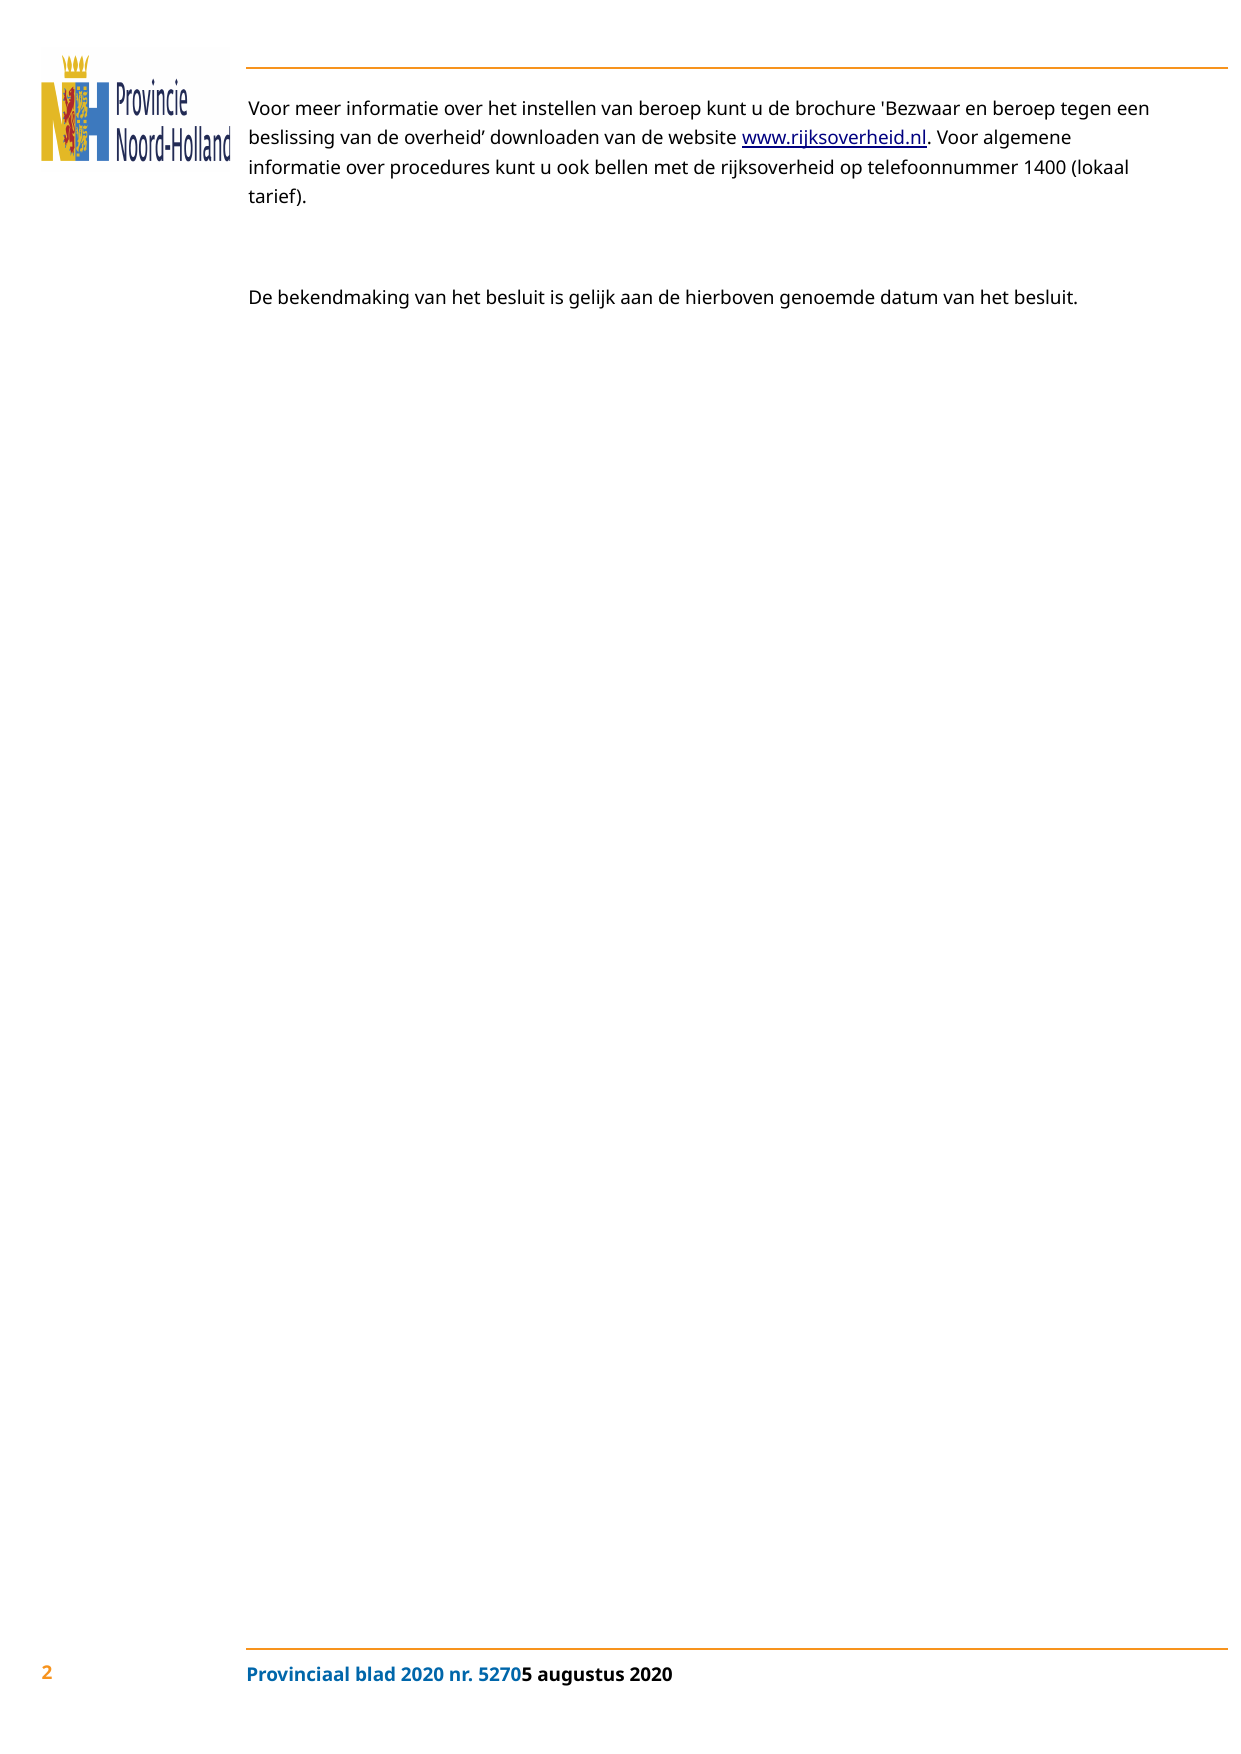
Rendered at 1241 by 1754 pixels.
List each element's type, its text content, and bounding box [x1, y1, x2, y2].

text Voor meer informatie over het instellen van beroep kunt u de brochure 'Bezwaar en beroep tegen een beslissing van de overheid’ downloaden van de website www.rijksoverheid.nl. Voor algemene informatie over procedures kunt u ook bellen met de rijksoverheid op telefoonnummer 1400 (lokaal tarief). [248, 95, 1152, 209]
picture [41, 47, 231, 172]
text De bekendmaking van het besluit is gelijk aan de hierboven genoemde datum van het besluit. [248, 284, 1152, 310]
